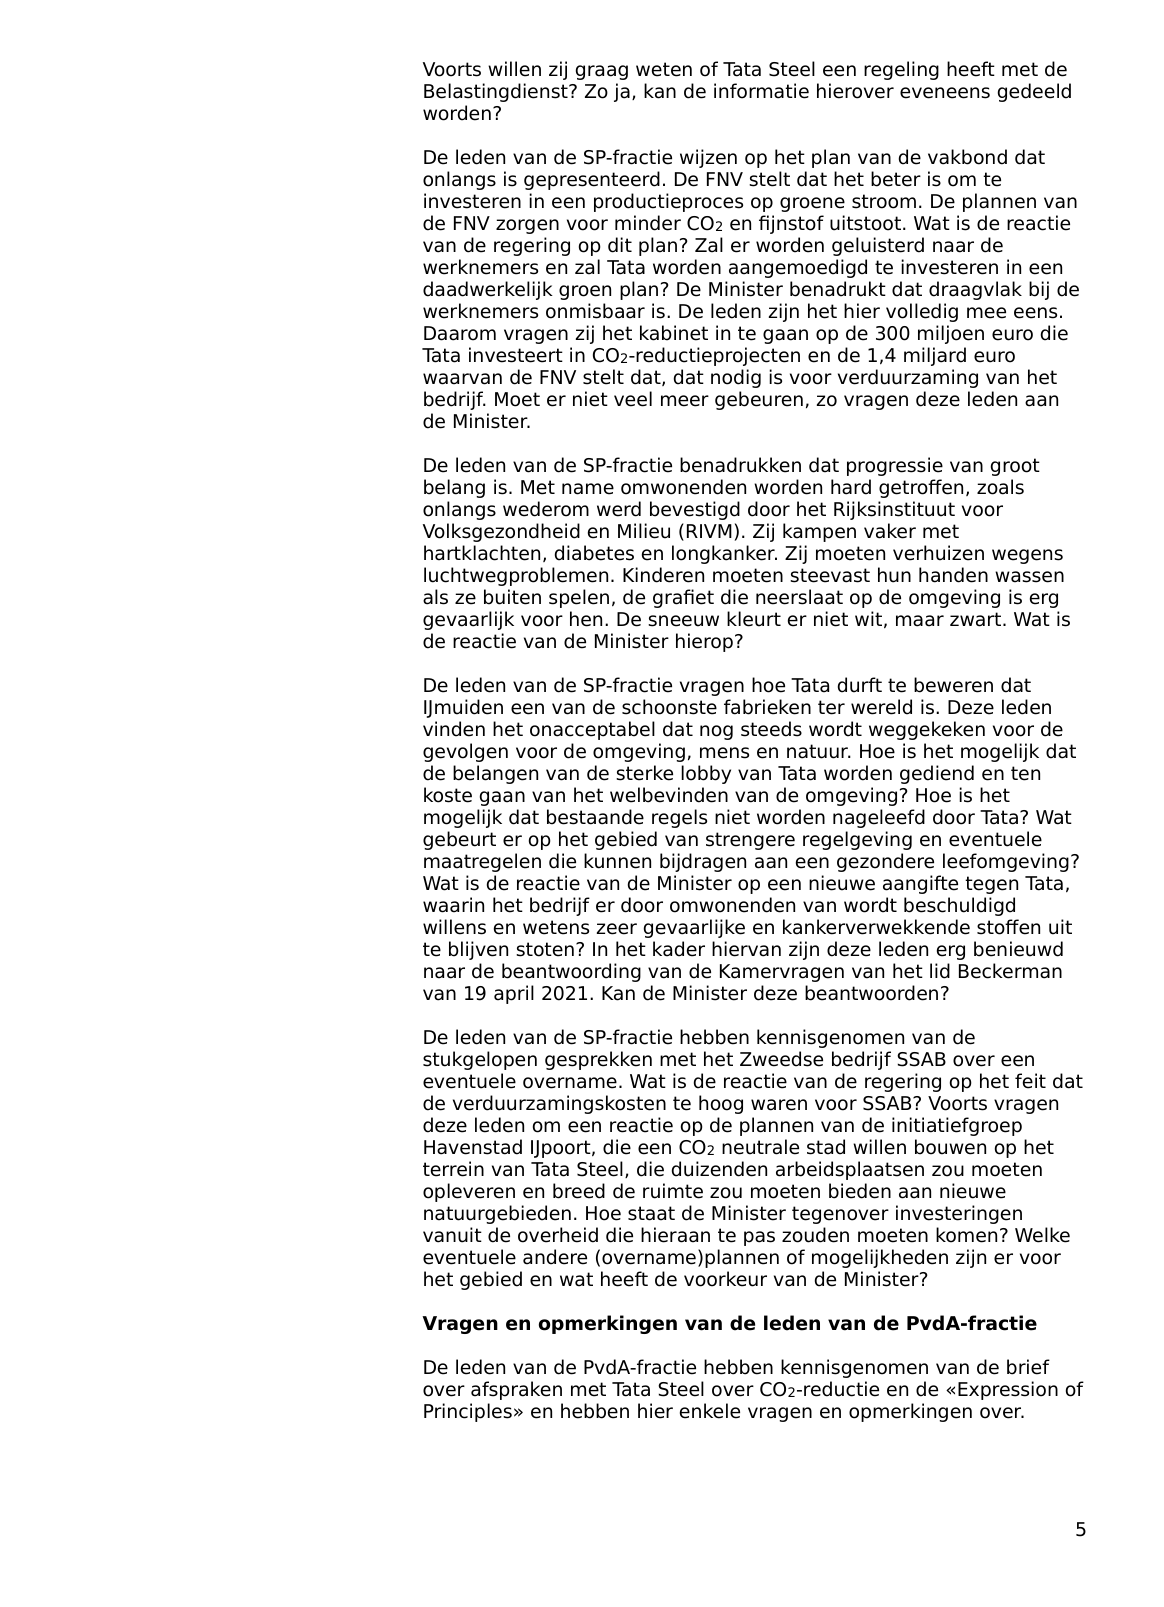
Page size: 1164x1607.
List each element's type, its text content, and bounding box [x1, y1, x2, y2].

text De leden van de SP-fractie wijzen op het plan van de vakbond dat onlangs is gepresenteerd. De FNV stelt dat het beter is om te investeren in een productieproces op groene stroom. De plannen van de FNV zorgen voor minder CO2 en fijnstof uitstoot. Wat is de reactie van de regering op dit plan? Zal er worden geluisterd naar de werknemers en zal Tata worden aangemoedigd te investeren in een daadwerkelijk groen plan? De Minister benadrukt dat draagvlak bij de werknemers onmisbaar is. De leden zijn het hier volledig mee eens. Daarom vragen zij het kabinet in te gaan op de 300 miljoen euro die Tata investeert in CO2-reductieprojecten en de 1,4 miljard euro waarvan de FNV stelt dat, dat nodig is voor verduurzaming van het bedrijf. Moet er niet veel meer gebeuren, zo vragen deze leden aan de Minister. [422, 147, 1087, 433]
text Voorts willen zij graag weten of Tata Steel een regeling heeft met de Belastingdienst? Zo ja, kan de informatie hierover eveneens gedeeld worden? [422, 59, 1087, 125]
text De leden van de SP-fractie hebben kennisgenomen van de stukgelopen gesprekken met het Zweedse bedrijf SSAB over een eventuele overname. Wat is de reactie van de regering op het feit dat de verduurzamingskosten te hoog waren voor SSAB? Voorts vragen deze leden om een reactie op de plannen van de initiatiefgroep Havenstad IJpoort, die een CO2 neutrale stad willen bouwen op het terrein van Tata Steel, die duizenden arbeidsplaatsen zou moeten opleveren en breed de ruimte zou moeten bieden aan nieuwe natuurgebieden. Hoe staat de Minister tegenover investeringen vanuit de overheid die hieraan te pas zouden moeten komen? Welke eventuele andere (overname)plannen of mogelijkheden zijn er voor het gebied en wat heeft de voorkeur van de Minister? [422, 1027, 1087, 1291]
subtitle Vragen en opmerkingen van de leden van de PvdA-fractie [422, 1313, 1087, 1335]
text De leden van de SP-fractie vragen hoe Tata durft te beweren dat IJmuiden een van de schoonste fabrieken ter wereld is. Deze leden vinden het onacceptabel dat nog steeds wordt weggekeken voor de gevolgen voor de omgeving, mens en natuur. Hoe is het mogelijk dat de belangen van de sterke lobby van Tata worden gediend en ten koste gaan van het welbevinden van de omgeving? Hoe is het mogelijk dat bestaande regels niet worden nageleefd door Tata? Wat gebeurt er op het gebied van strengere regelgeving en eventuele maatregelen die kunnen bijdragen aan een gezondere leefomgeving? Wat is de reactie van de Minister op een nieuwe aangifte tegen Tata, waarin het bedrijf er door omwonenden van wordt beschuldigd willens en wetens zeer gevaarlijke en kankerverwekkende stoffen uit te blijven stoten? In het kader hiervan zijn deze leden erg benieuwd naar de beantwoording van de Kamervragen van het lid Beckerman van 19 april 2021. Kan de Minister deze beantwoorden? [422, 675, 1087, 1005]
text De leden van de SP-fractie benadrukken dat progressie van groot belang is. Met name omwonenden worden hard getroffen, zoals onlangs wederom werd bevestigd door het Rijksinstituut voor Volksgezondheid en Milieu (RIVM). Zij kampen vaker met hartklachten, diabetes en longkanker. Zij moeten verhuizen wegens luchtwegproblemen. Kinderen moeten steevast hun handen wassen als ze buiten spelen, de grafiet die neerslaat op de omgeving is erg gevaarlijk voor hen. De sneeuw kleurt er niet wit, maar zwart. Wat is de reactie van de Minister hierop? [422, 455, 1087, 653]
text De leden van de PvdA-fractie hebben kennisgenomen van de brief over afspraken met Tata Steel over CO2-reductie en de «Expression of Principles» en hebben hier enkele vragen en opmerkingen over. [422, 1357, 1087, 1423]
